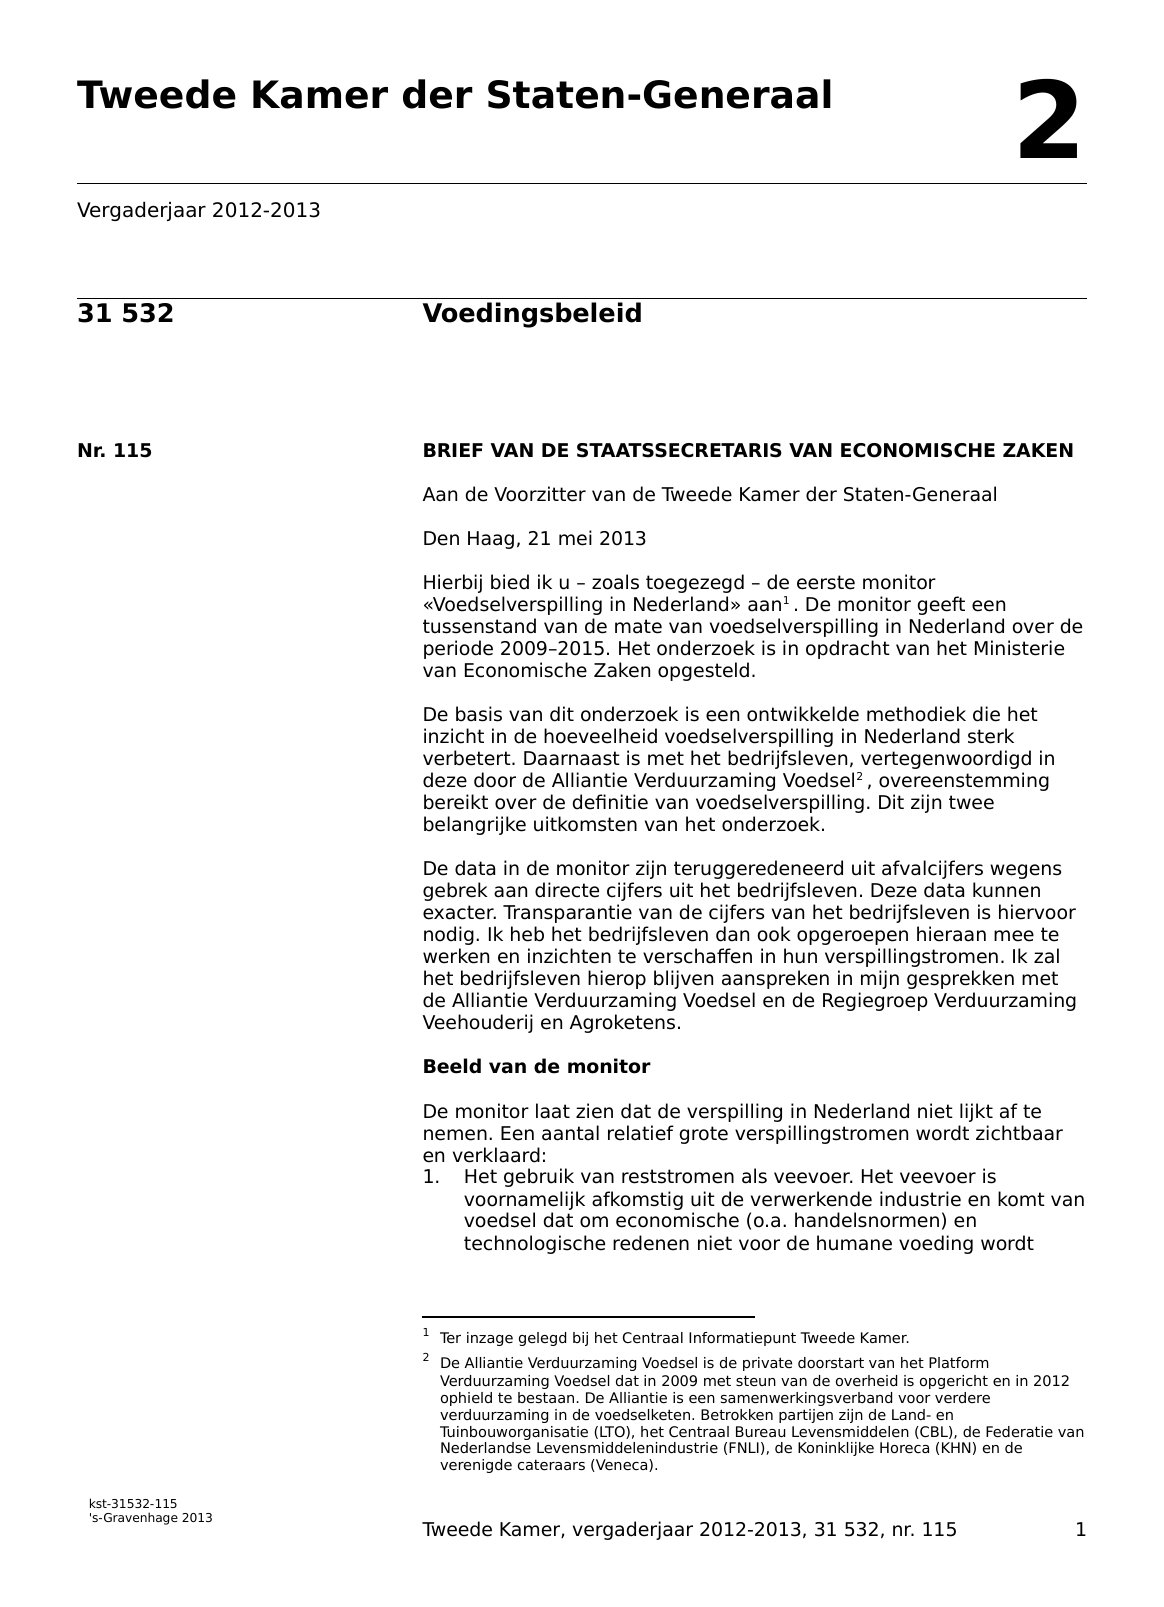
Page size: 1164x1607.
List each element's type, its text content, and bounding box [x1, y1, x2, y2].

text 1. Het gebruik van reststromen als veevoer. Het veevoer is voornamelijk afkomstig uit de verwerkende industrie en komt van voedsel dat om economische (o.a. handelsnormen) en technologische redenen niet voor de humane voeding wordt [422, 1166, 1087, 1254]
text De data in de monitor zijn teruggeredeneerd uit afvalcijfers wegens gebrek aan directe cijfers uit het bedrijfsleven. Deze data kunnen exacter. Transparantie van de cijfers van het bedrijfsleven is hiervoor nodig. Ik heb het bedrijfsleven dan ook opgeroepen hieraan mee te werken en inzichten te verschaffen in hun verspillingstromen. Ik zal het bedrijfsleven hierop blijven aanspreken in mijn gesprekken met de Alliantie Verduurzaming Voedsel en de Regiegroep Verduurzaming Veehouderij en Agroketens. [422, 858, 1087, 1034]
table_header Tweede Kamer der Staten-Generaal [77, 59, 886, 183]
text De basis van dit onderzoek is een ontwikkelde methodiek die het inzicht in de hoeveelheid voedselverspilling in Nederland sterk verbetert. Daarnaast is met het bedrijfsleven, vertegenwoordigd in deze door de Alliantie Verduurzaming Voedsel, overeenstemming bereikt over de definitie van voedselverspilling. Dit zijn twee belangrijke uitkomsten van het onderzoek. [422, 704, 1087, 836]
text Aan de Voorzitter van de Tweede Kamer der Staten-Generaal [422, 484, 1087, 506]
text Ter inzage gelegd bij het Centraal Informatiepunt Tweede Kamer. [422, 1326, 1087, 1348]
subtitle Beeld van de monitor [422, 1056, 1087, 1078]
text Den Haag, 21 mei 2013 [422, 528, 1087, 550]
subtitle 31 532 Voedingsbeleid [77, 299, 1087, 329]
table_header 2 [886, 59, 1087, 183]
text kst-31532-115 [88, 1497, 323, 1511]
text De Alliantie Verduurzaming Voedsel is de private doorstart van het Platform Verduurzaming Voedsel dat in 2009 met steun van de overheid is opgericht en in 2012 ophield te bestaan. De Alliantie is een samenwerkingsverband voor verdere verduurzaming in de voedselketen. Betrokken partijen zijn de Land- en Tuinbouworganisatie (LTO), het Centraal Bureau Levensmiddelen (CBL), de Federatie van Nederlandse Levensmiddelenindustrie (FNLI), de Koninklijke Horeca (KHN) en de verenigde cateraars (Veneca). [422, 1351, 1087, 1474]
text 's-Gravenhage 2013 [88, 1511, 323, 1525]
table_cell Vergaderjaar 2012-2013 [77, 184, 1087, 298]
text De monitor laat zien dat de verspilling in Nederland niet lijkt af te nemen. Een aantal relatief grote verspillingstromen wordt zichtbaar en verklaard: [422, 1101, 1087, 1166]
subtitle Nr. 115 BRIEF VAN DE STAATSSECRETARIS VAN ECONOMISCHE ZAKEN [77, 440, 1087, 462]
text Hierbij bied ik u – zoals toegezegd – de eerste monitor «Voedselverspilling in Nederland» aan. De monitor geeft een tussenstand van de mate van voedselverspilling in Nederland over de periode 2009–2015. Het onderzoek is in opdracht van het Ministerie van Economische Zaken opgesteld. [422, 572, 1087, 682]
